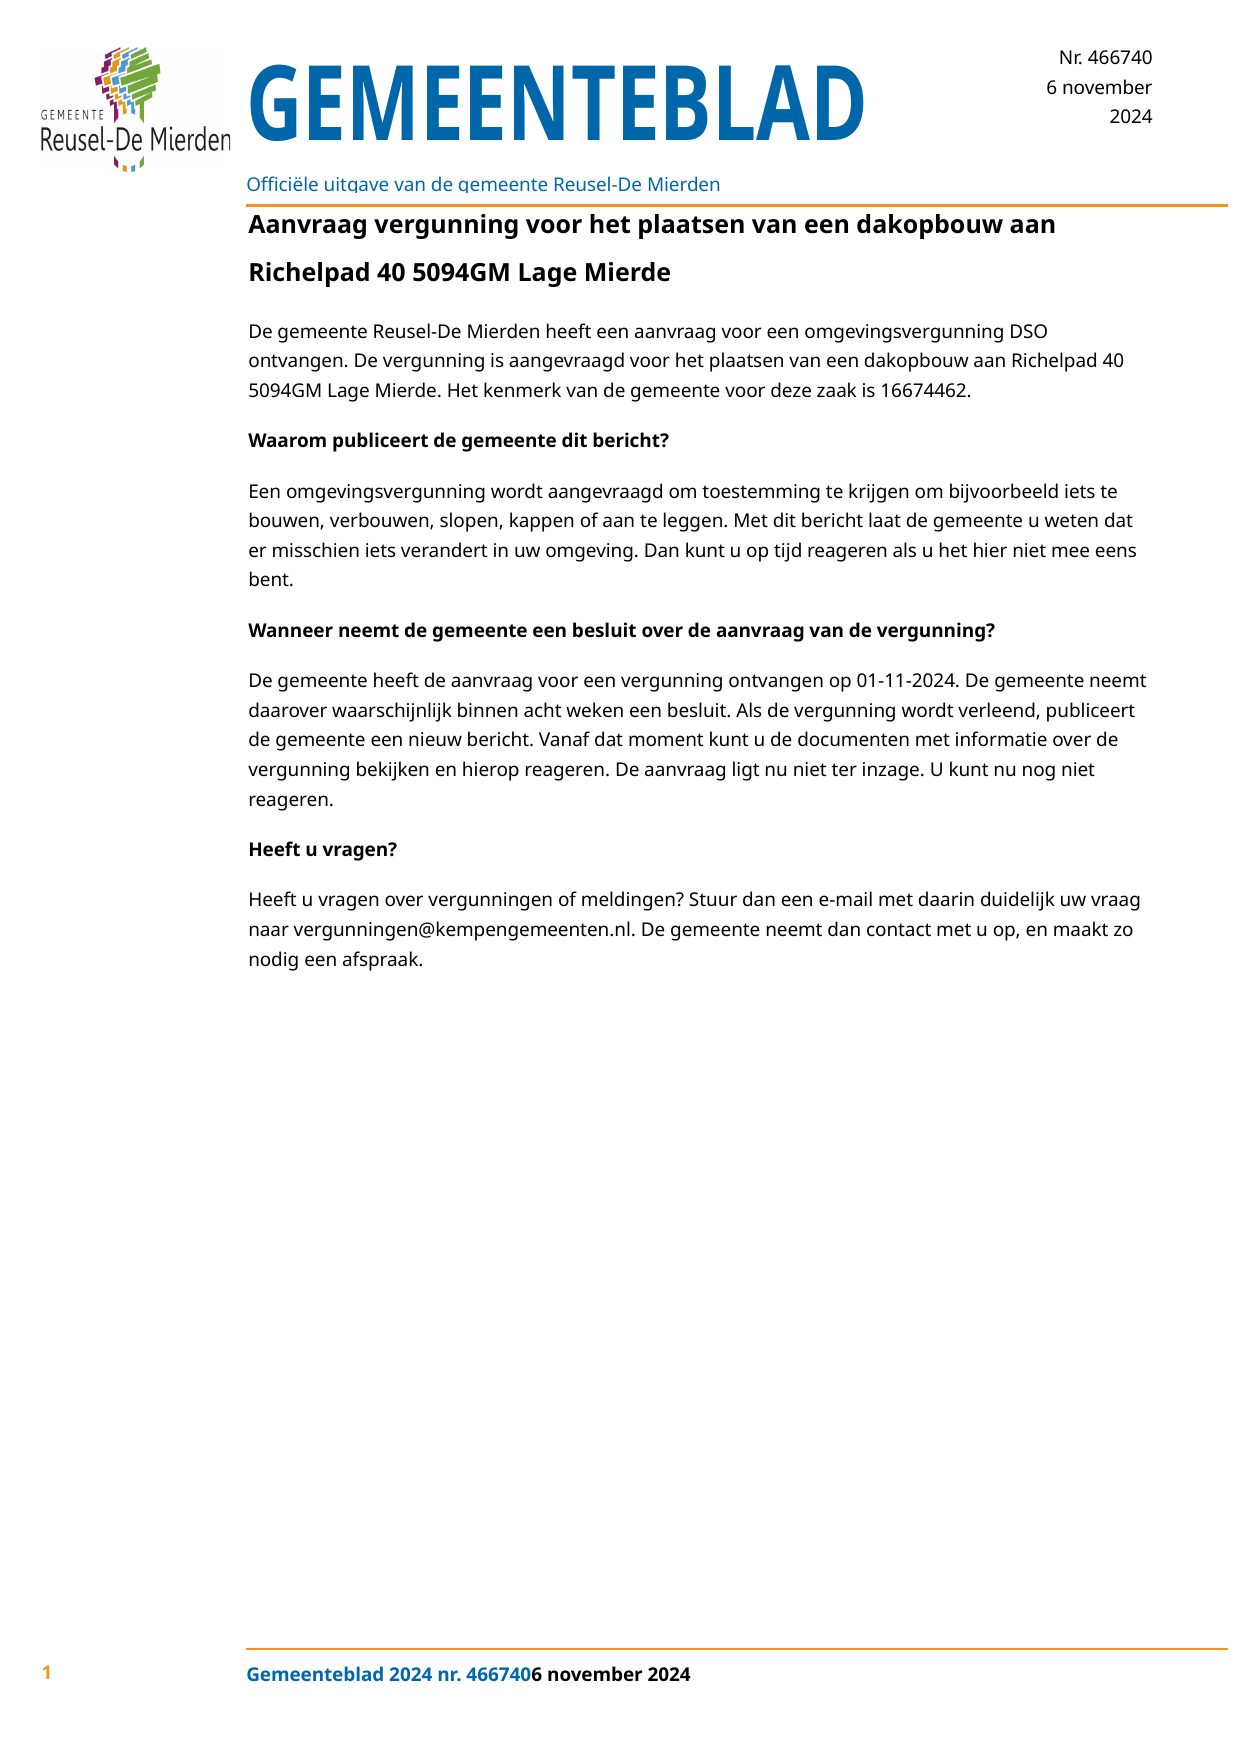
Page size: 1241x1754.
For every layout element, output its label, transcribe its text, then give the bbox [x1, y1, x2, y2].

text Waarom publiceert de gemeente dit bericht? [248, 427, 1152, 453]
text Heeft u vragen? [248, 836, 1152, 862]
text De gemeente Reusel-De Mierden heeft een aanvraag voor een omgevingsvergunning DSO ontvangen. De vergunning is aangevraagd voor het plaatsen van een dakopbouw aan Richelpad 40 5094GM Lage Mierde. Het kenmerk van de gemeente voor deze zaak is 16674462. [248, 318, 1152, 403]
text Heeft u vragen over vergunningen of meldingen? Stuur dan een e-mail met daarin duidelijk uw vraag naar vergunningen@kempengemeenten.nl. De gemeente neemt dan contact met u op, en maakt zo nodig een afspraak. [248, 887, 1152, 972]
text Aanvraag vergunning voor het plaatsen van een dakopbouw aan Richelpad 40 5094GM Lage Mierde [248, 207, 1152, 288]
picture [41, 47, 231, 172]
text Een omgevingsvergunning wordt aangevraagd om toestemming te krijgen om bijvoorbeeld iets te bouwen, verbouwen, slopen, kappen of aan te leggen. Met dit bericht laat de gemeente u weten dat er misschien iets verandert in uw omgeving. Dan kunt u op tijd reageren als u het hier niet mee eens bent. [248, 478, 1152, 592]
text Wanneer neemt de gemeente een besluit over de aanvraag van de vergunning? [248, 617, 1152, 643]
text De gemeente heeft de aanvraag voor een vergunning ontvangen op 01-11-2024. De gemeente neemt daarover waarschijnlijk binnen acht weken een besluit. Als de vergunning wordt verleend, publiceert de gemeente een nieuw bericht. Vanaf dat moment kunt u de documenten met informatie over de vergunning bekijken en hierop reageren. De aanvraag ligt nu niet ter inzage. U kunt nu nog niet reageren. [248, 667, 1152, 812]
